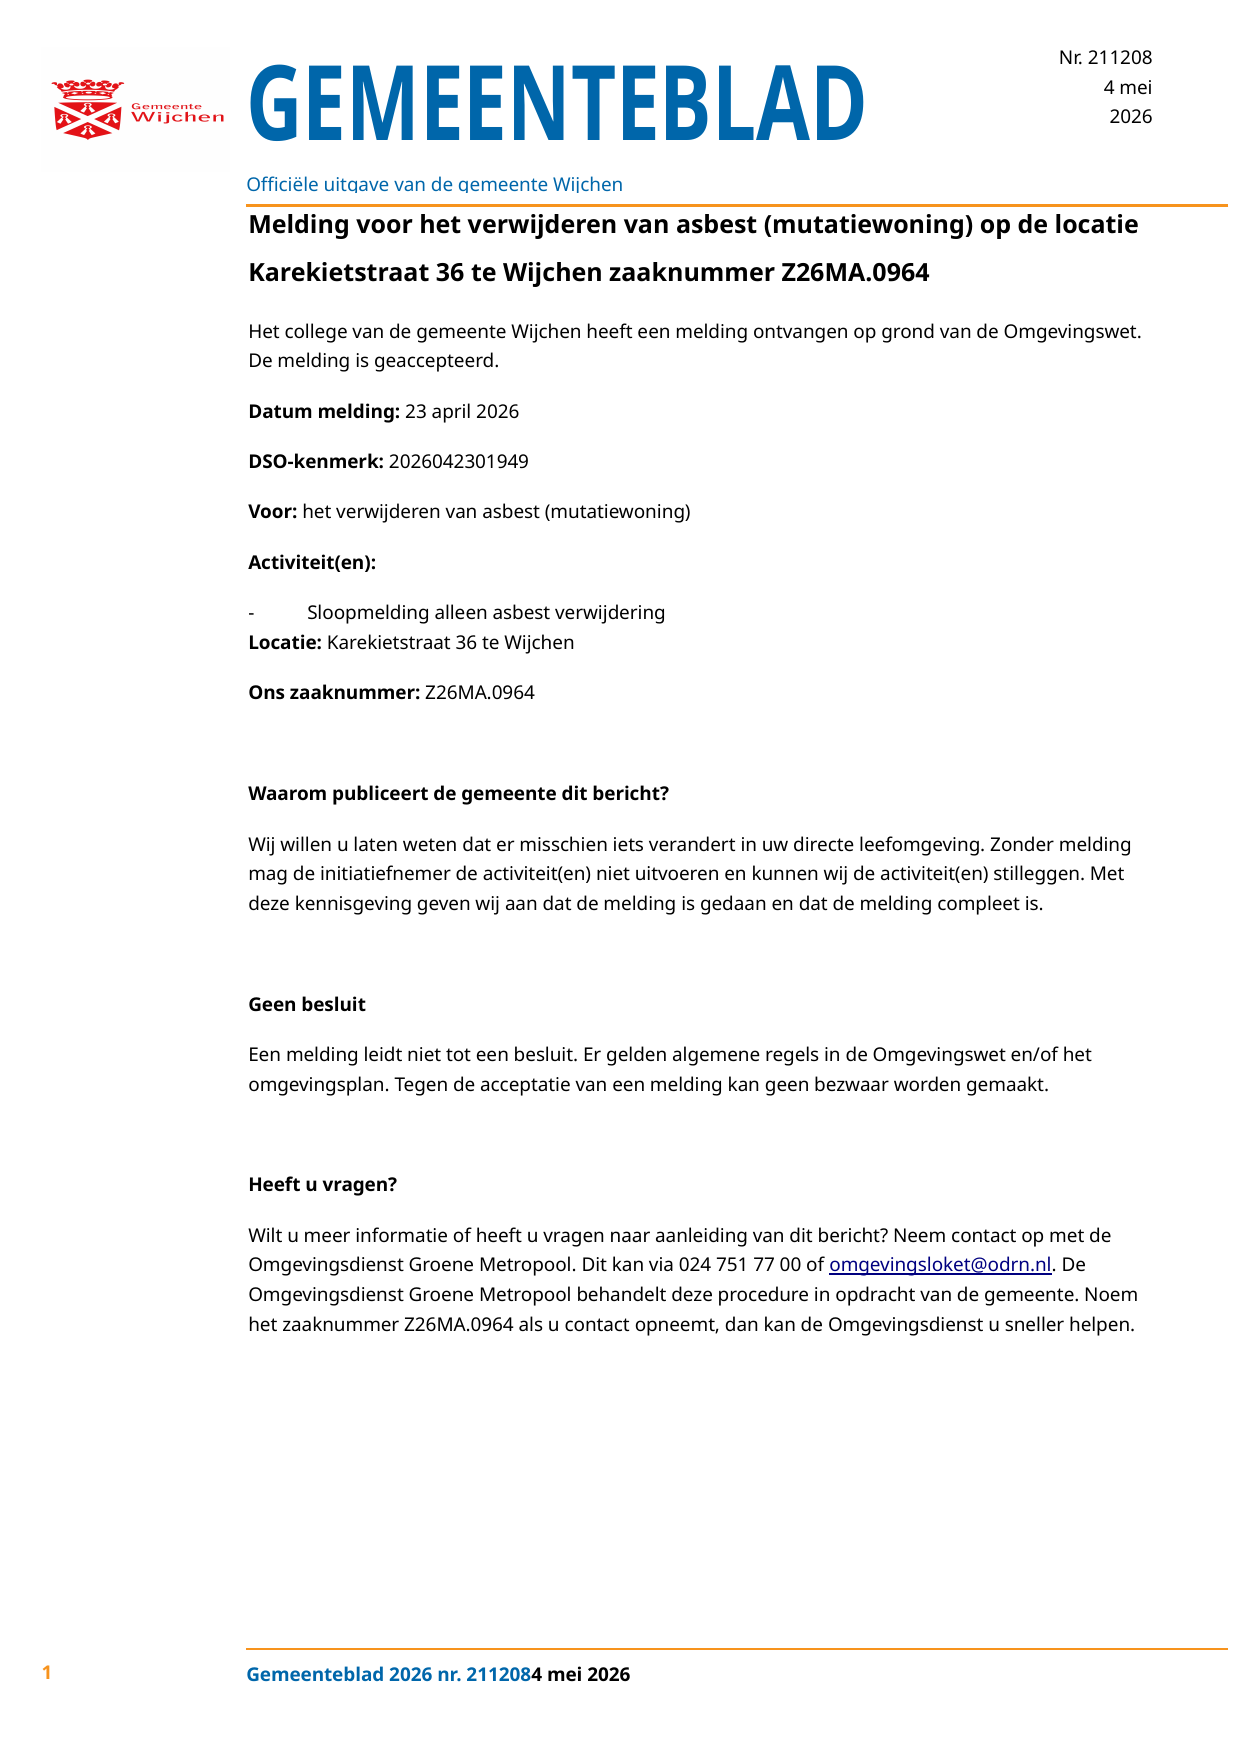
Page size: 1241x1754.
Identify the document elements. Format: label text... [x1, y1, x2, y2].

picture [41, 47, 231, 172]
text Geen besluit [248, 991, 1152, 1017]
text Heeft u vragen? [248, 1172, 1152, 1197]
text DSO-kenmerk: 2026042301949 [248, 448, 1152, 474]
text Het college van de gemeente Wijchen heeft een melding ontvangen op grond van de Omgevingswet. De melding is geaccepteerd. [248, 318, 1152, 373]
text Wilt u meer informatie of heeft u vragen naar aanleiding van dit bericht? Neem contact op met de Omgevingsdienst Groene Metropool. Dit kan via 024 751 77 00 of omgevingsloket@odrn.nl. De Omgevingsdienst Groene Metropool behandelt deze procedure in opdracht van de gemeente. Noem het zaaknummer Z26MA.0964 als u contact opneemt, dan kan de Omgevingsdienst u sneller helpen. [248, 1222, 1152, 1337]
text Een melding leidt niet tot een besluit. Er gelden algemene regels in de Omgevingswet en/of het omgevingsplan. Tegen de acceptatie van een melding kan geen bezwaar worden gemaakt. [248, 1041, 1152, 1097]
text Melding voor het verwijderen van asbest (mutatiewoning) op de locatie Karekietstraat 36 te Wijchen zaaknummer Z26MA.0964 [248, 207, 1152, 288]
text Wij willen u laten weten dat er misschien iets verandert in uw directe leefomgeving. Zonder melding mag de initiatiefnemer de activiteit(en) niet uitvoeren en kunnen wij de activiteit(en) stilleggen. Met deze kennisgeving geven wij aan dat de melding is gedaan en dat de melding compleet is. [248, 831, 1152, 916]
text Ons zaaknummer: Z26MA.0964 [248, 679, 1152, 705]
text Activiteit(en): [248, 549, 1152, 575]
text Waarom publiceert de gemeente dit bericht? [248, 780, 1152, 806]
list Sloopmelding alleen asbest verwijdering [248, 599, 1152, 625]
text Datum melding: 23 april 2026 [248, 398, 1152, 424]
text Voor: het verwijderen van asbest (mutatiewoning) [248, 499, 1152, 524]
text Locatie: Karekietstraat 36 te Wijchen [248, 629, 1152, 655]
